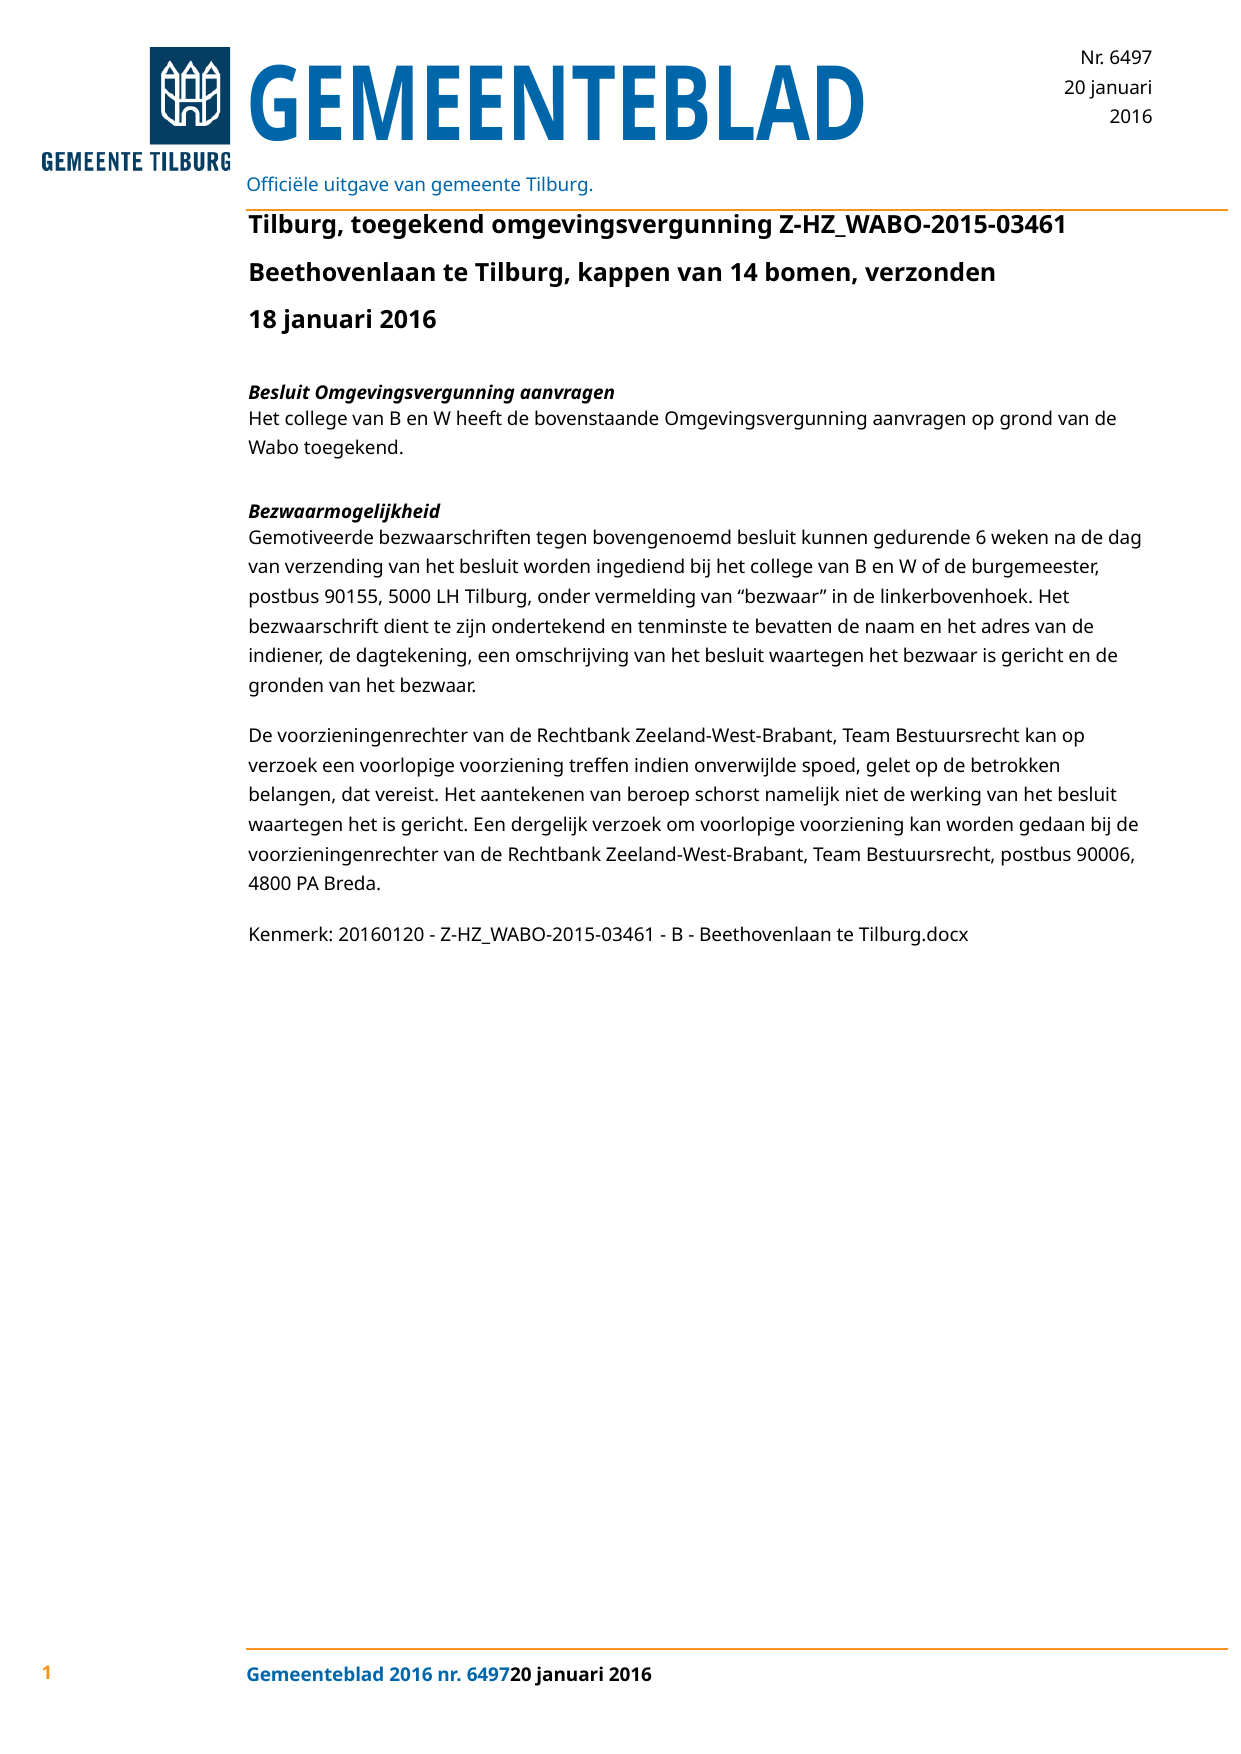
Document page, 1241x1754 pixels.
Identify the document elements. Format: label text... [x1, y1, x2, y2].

text Het college van B en W heeft de bovenstaande Omgevingsvergunning aanvragen op grond van de Wabo toegekend. [248, 405, 1152, 460]
text Besluit Omgevingsvergunning aanvragen [248, 379, 1152, 405]
text De voorzieningenrechter van de Rechtbank Zeeland-West-Brabant, Team Bestuursrecht kan op verzoek een voorlopige voorziening treffen indien onverwijlde spoed, gelet op de betrokken belangen, dat vereist. Het aantekenen van beroep schorst namelijk niet de werking van het besluit waartegen het is gericht. Een dergelijk verzoek om voorlopige voorziening kan worden gedaan bij de voorzieningenrechter van de Rechtbank Zeeland-West-Brabant, Team Bestuursrecht, postbus 90006, 4800 PA Breda. [248, 722, 1152, 896]
text Kenmerk: 20160120 - Z-HZ_WABO-2015-03461 - B - Beethovenlaan te Tilburg.docx [248, 921, 1152, 946]
text Bezwaarmogelijkheid [248, 498, 1152, 524]
picture [41, 47, 231, 172]
text Tilburg, toegekend omgevingsvergunning Z-HZ_WABO-2015-03461 Beethovenlaan te Tilburg, kappen van 14 bomen, verzonden 18 januari 2016 [248, 211, 1152, 336]
text Gemotiveerde bezwaarschriften tegen bovengenoemd besluit kunnen gedurende 6 weken na de dag van verzending van het besluit worden ingediend bij het college van B en W of de burgemeester, postbus 90155, 5000 LH Tilburg, onder vermelding van “bezwaar” in de linkerbovenhoek. Het bezwaarschrift dient te zijn ondertekend en tenminste te bevatten de naam en het adres van de indiener, de dagtekening, een omschrijving van het besluit waartegen het bezwaar is gericht en de gronden van het bezwaar. [248, 524, 1152, 698]
